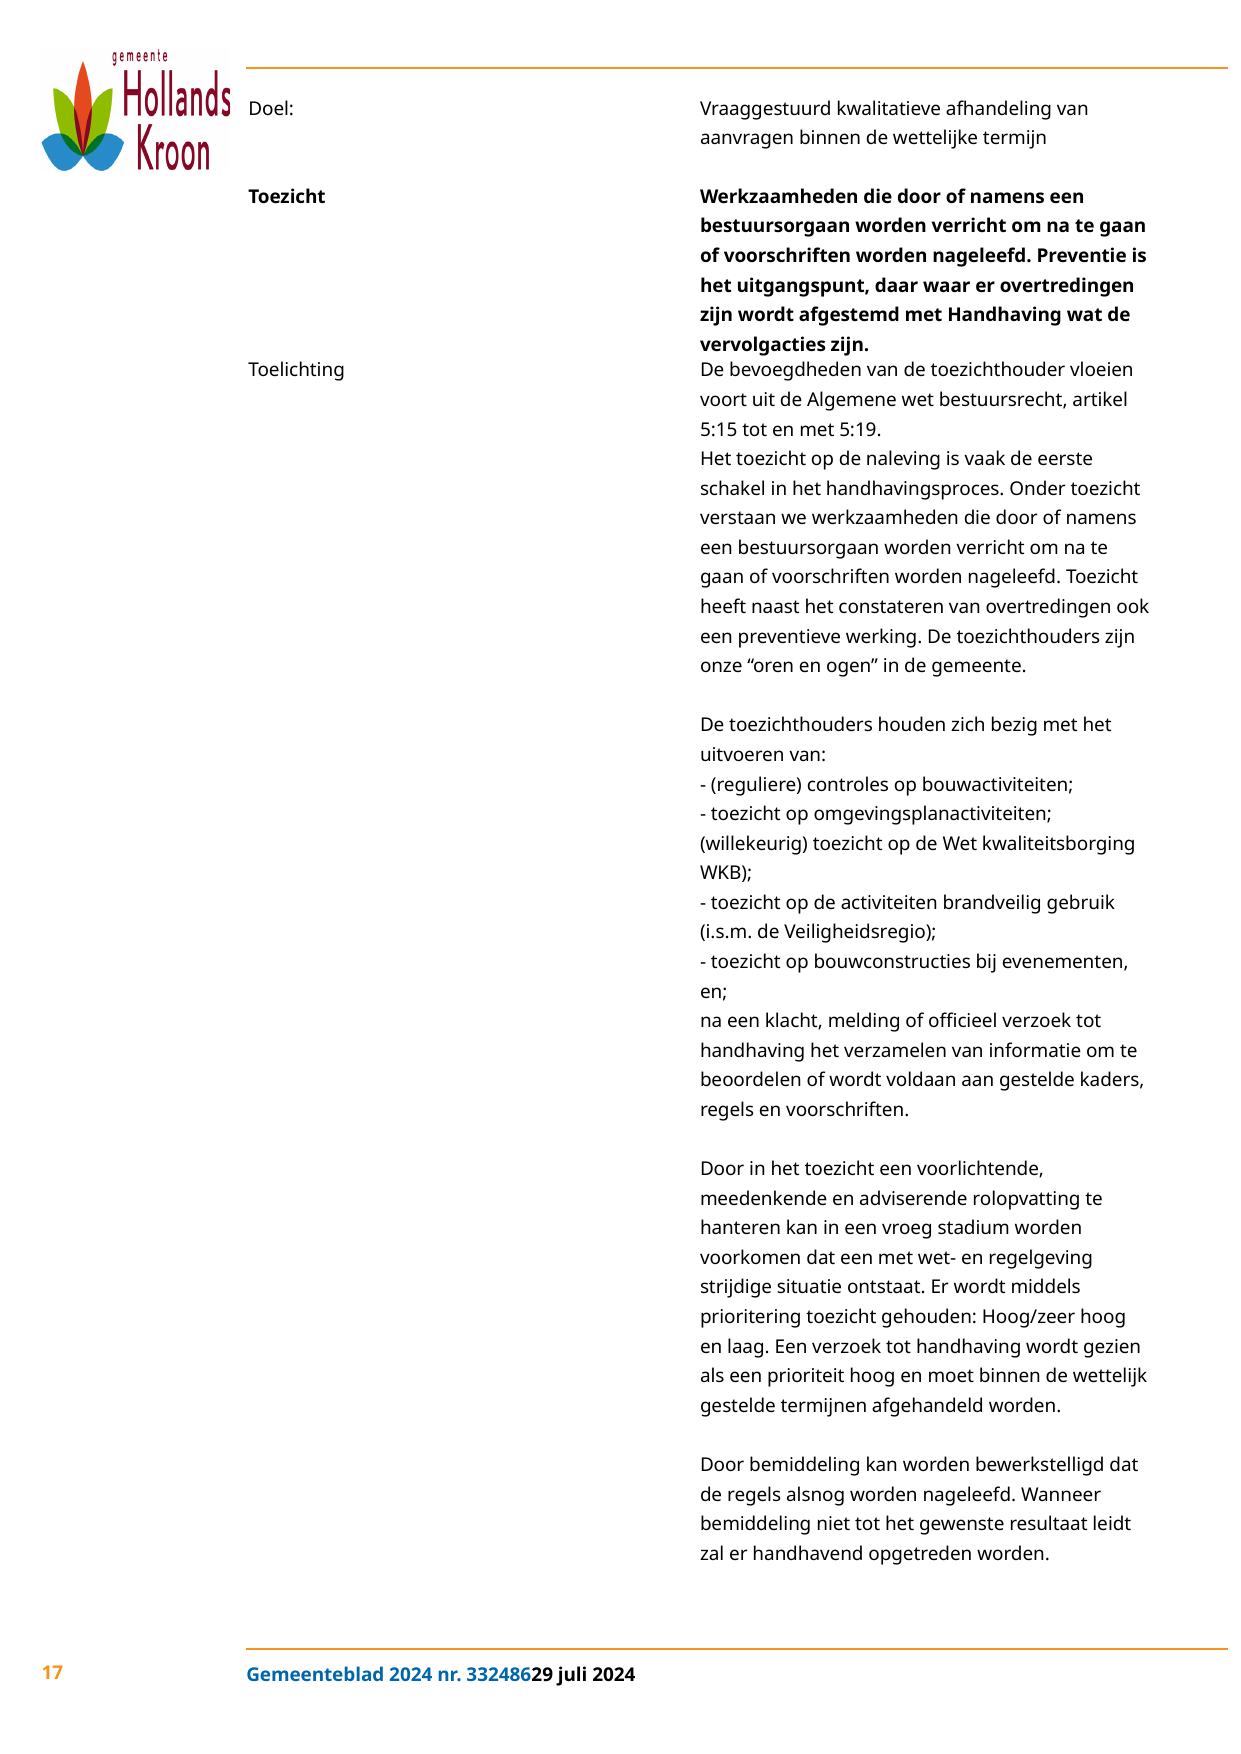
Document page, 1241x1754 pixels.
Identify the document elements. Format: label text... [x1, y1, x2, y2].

table_cell De bevoegdheden van de toezichthouder vloeien voort uit de Algemene wet bestuursrecht, artikel 5:15 tot en met 5:19. Het toezicht op de naleving is vaak de eerste schakel in het handhavingsproces. Onder toezicht verstaan we werkzaamheden die door of namens een bestuursorgaan worden verricht om na te gaan of voorschriften worden nageleefd. Toezicht heeft naast het constateren van overtredingen ook een preventieve werking. De toezichthouders zijn onze “oren en ogen” in de gemeente. De toezichthouders houden zich bezig met het uitvoeren van: - (reguliere) controles op bouwactiviteiten; - toezicht op omgevingsplanactiviteiten; (willekeurig) toezicht op de Wet kwaliteitsborging WKB); - toezicht op de activiteiten brandveilig gebruik (i.s.m. de Veiligheidsregio); - toezicht op bouwconstructies bij evenementen, en; na een klacht, melding of officieel verzoek tot handhaving het verzamelen van informatie om te beoordelen of wordt voldaan aan gestelde kaders, regels en voorschriften. Door in het toezicht een voorlichtende, meedenkende en adviserende rolopvatting te hanteren kan in een vroeg stadium worden voorkomen dat een met wet- en regelgeving strijdige situatie ontstaat. Er wordt middels prioritering toezicht gehouden: Hoog/zeer hoog en laag. Een verzoek tot handhaving wordt gezien als een prioriteit hoog en moet binnen de wettelijk gestelde termijnen afgehandeld worden. Door bemiddeling kan worden bewerkstelligd dat de regels alsnog worden nageleefd. Wanneer bemiddeling niet tot het gewenste resultaat leidt zal er handhavend opgetreden worden. [700, 357, 1152, 1566]
table_cell Doel: [248, 95, 700, 150]
table_cell Vraaggestuurd kwalitatieve afhandeling van aanvragen binnen de wettelijke termijn [700, 95, 1152, 150]
table_header Werkzaamheden die door of namens een bestuursorgaan worden verricht om na te gaan of voorschriften worden nageleefd. Preventie is het uitgangspunt, daar waar er overtredingen zijn wordt afgestemd met Handhaving wat de vervolgacties zijn. [700, 183, 1152, 357]
picture [41, 47, 231, 172]
table_cell Toelichting [248, 357, 700, 1566]
table_header Toezicht [248, 183, 700, 357]
